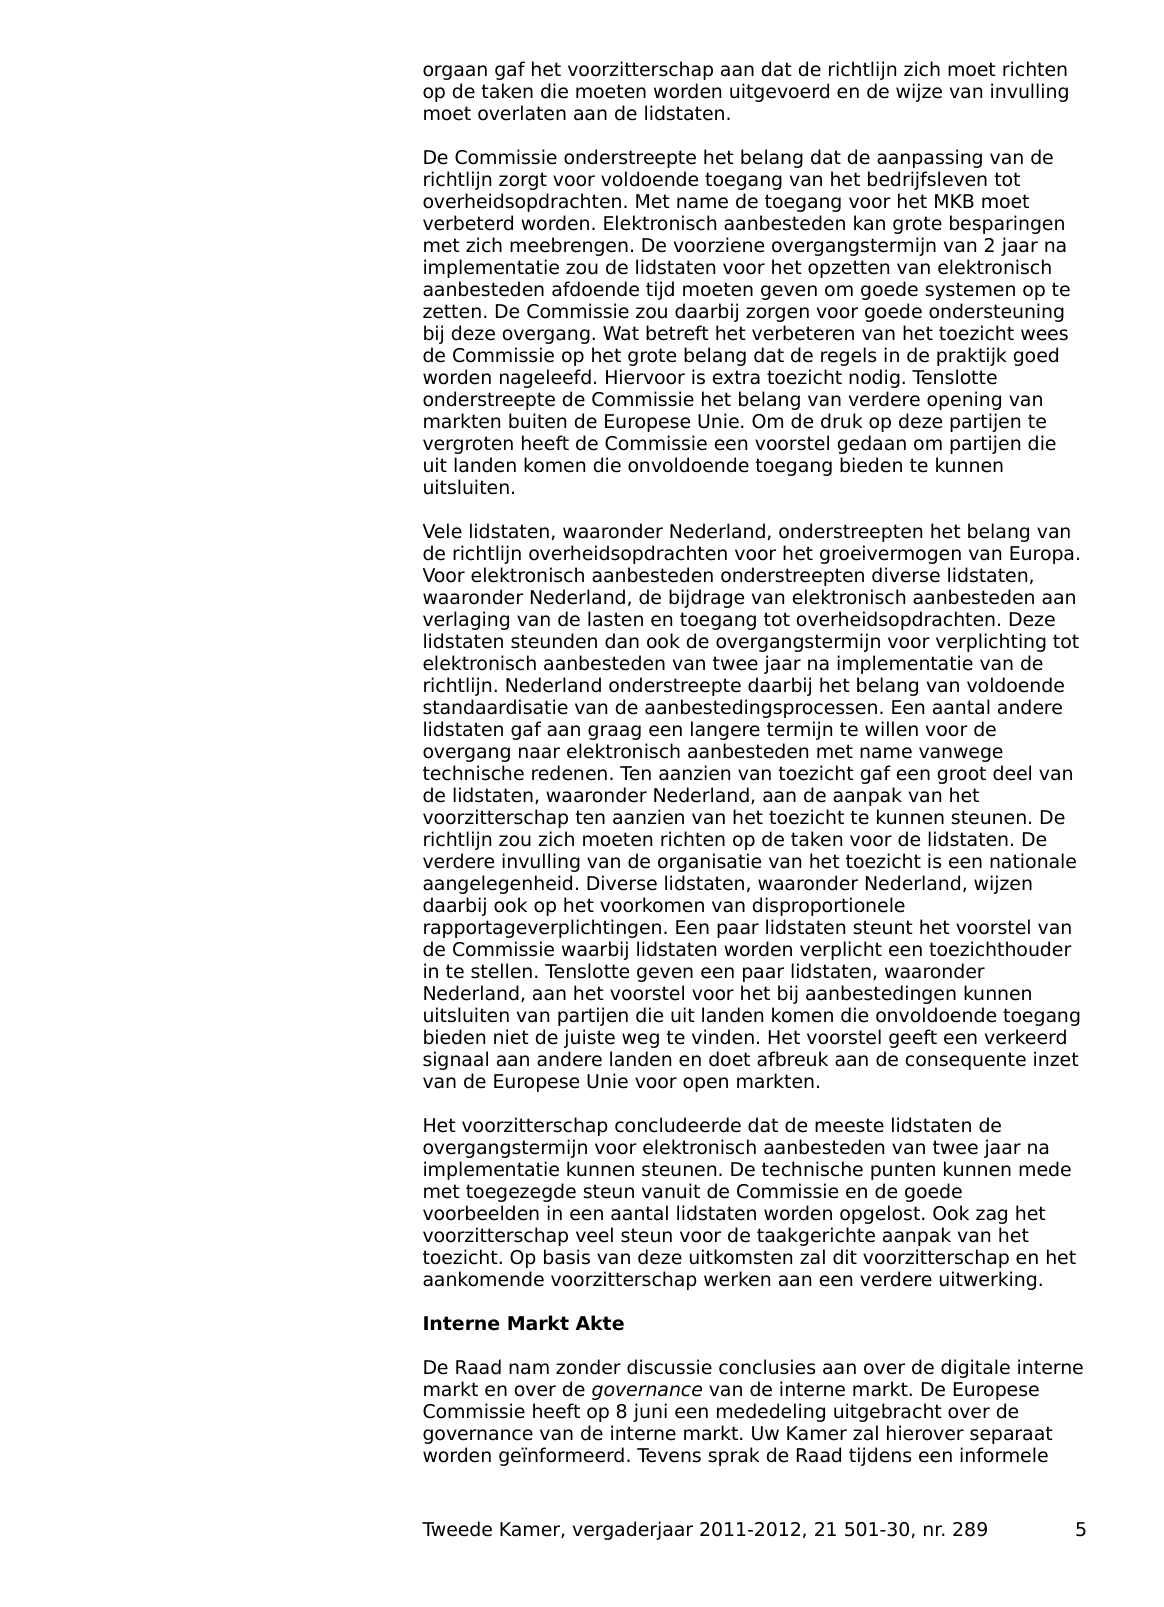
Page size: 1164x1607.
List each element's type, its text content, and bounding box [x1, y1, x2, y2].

text De Commissie onderstreepte het belang dat de aanpassing van de richtlijn zorgt voor voldoende toegang van het bedrijfsleven tot overheidsopdrachten. Met name de toegang voor het MKB moet verbeterd worden. Elektronisch aanbesteden kan grote besparingen met zich meebrengen. De voorziene overgangstermijn van 2 jaar na implementatie zou de lidstaten voor het opzetten van elektronisch aanbesteden afdoende tijd moeten geven om goede systemen op te zetten. De Commissie zou daarbij zorgen voor goede ondersteuning bij deze overgang. Wat betreft het verbeteren van het toezicht wees de Commissie op het grote belang dat de regels in de praktijk goed worden nageleefd. Hiervoor is extra toezicht nodig. Tenslotte onderstreepte de Commissie het belang van verdere opening van markten buiten de Europese Unie. Om de druk op deze partijen te vergroten heeft de Commissie een voorstel gedaan om partijen die uit landen komen die onvoldoende toegang bieden te kunnen uitsluiten. [422, 147, 1087, 499]
text De Raad nam zonder discussie conclusies aan over de digitale interne markt en over de governance van de interne markt. De Europese Commissie heeft op 8 juni een mededeling uitgebracht over de governance van de interne markt. Uw Kamer zal hierover separaat worden geïnformeerd. Tevens sprak de Raad tijdens een informele [422, 1357, 1087, 1467]
text orgaan gaf het voorzitterschap aan dat de richtlijn zich moet richten op de taken die moeten worden uitgevoerd en de wijze van invulling moet overlaten aan de lidstaten. [422, 59, 1087, 125]
text Vele lidstaten, waaronder Nederland, onderstreepten het belang van de richtlijn overheidsopdrachten voor het groeivermogen van Europa. Voor elektronisch aanbesteden onderstreepten diverse lidstaten, waaronder Nederland, de bijdrage van elektronisch aanbesteden aan verlaging van de lasten en toegang tot overheidsopdrachten. Deze lidstaten steunden dan ook de overgangstermijn voor verplichting tot elektronisch aanbesteden van twee jaar na implementatie van de richtlijn. Nederland onderstreepte daarbij het belang van voldoende standaardisatie van de aanbestedingsprocessen. Een aantal andere lidstaten gaf aan graag een langere termijn te willen voor de overgang naar elektronisch aanbesteden met name vanwege technische redenen. Ten aanzien van toezicht gaf een groot deel van de lidstaten, waaronder Nederland, aan de aanpak van het voorzitterschap ten aanzien van het toezicht te kunnen steunen. De richtlijn zou zich moeten richten op de taken voor de lidstaten. De verdere invulling van de organisatie van het toezicht is een nationale aangelegenheid. Diverse lidstaten, waaronder Nederland, wijzen daarbij ook op het voorkomen van disproportionele rapportageverplichtingen. Een paar lidstaten steunt het voorstel van de Commissie waarbij lidstaten worden verplicht een toezichthouder in te stellen. Tenslotte geven een paar lidstaten, waaronder Nederland, aan het voorstel voor het bij aanbestedingen kunnen uitsluiten van partijen die uit landen komen die onvoldoende toegang bieden niet de juiste weg te vinden. Het voorstel geeft een verkeerd signaal aan andere landen en doet afbreuk aan de consequente inzet van de Europese Unie voor open markten. [422, 521, 1087, 1092]
text Het voorzitterschap concludeerde dat de meeste lidstaten de overgangstermijn voor elektronisch aanbesteden van twee jaar na implementatie kunnen steunen. De technische punten kunnen mede met toegezegde steun vanuit de Commissie en de goede voorbeelden in een aantal lidstaten worden opgelost. Ook zag het voorzitterschap veel steun voor de taakgerichte aanpak van het toezicht. Op basis van deze uitkomsten zal dit voorzitterschap en het aankomende voorzitterschap werken aan een verdere uitwerking. [422, 1115, 1087, 1291]
subtitle Interne Markt Akte [422, 1313, 1087, 1335]
